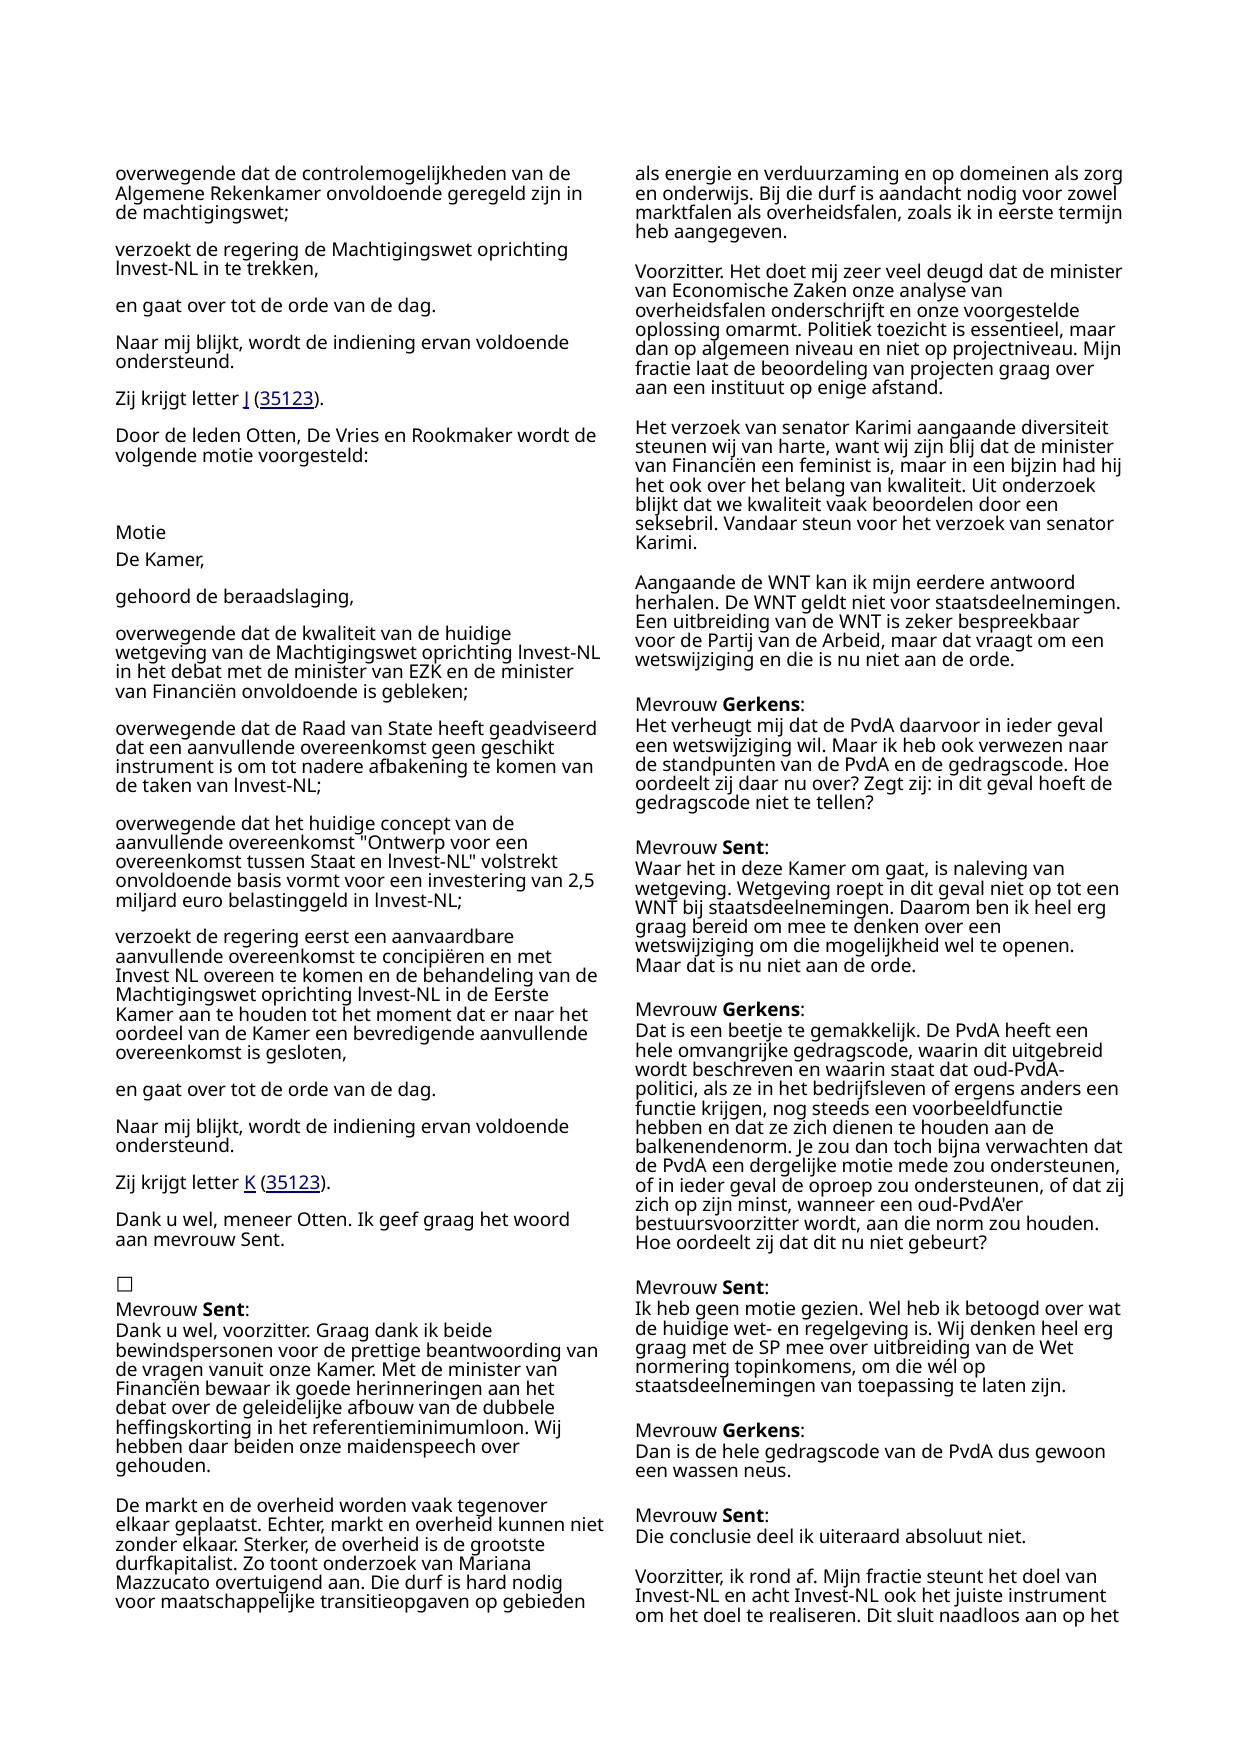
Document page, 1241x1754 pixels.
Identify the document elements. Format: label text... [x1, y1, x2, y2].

text als energie en verduurzaming en op domeinen als zorg en onderwijs. Bij die durf is aandacht nodig voor zowel marktfalen als overheidsfalen, zoals ik in eerste termijn heb aangegeven. [635, 165, 1125, 242]
text Voorzitter. Het doet mij zeer veel deugd dat de minister van Economische Zaken onze analyse van overheidsfalen onderschrijft en onze voorgestelde oplossing omarmt. Politiek toezicht is essentieel, maar dan op algemeen niveau en niet op projectniveau. Mijn fractie laat de beoordeling van projecten graag over aan een instituut op enige afstand. [635, 263, 1125, 398]
text Dank u wel, voorzitter. Graag dank ik beide bewindspersonen voor de prettige beantwoording van de vragen vanuit onze Kamer. Met de minister van Financiën bewaar ik goede herinneringen aan het debat over de geleidelijke afbouw van de dubbele heffingskorting in het referentieminimumloon. Wij hebben daar beiden onze maidenspeech over gehouden. [115, 1322, 605, 1476]
text Waar het in deze Kamer om gaat, is naleving van wetgeving. Wetgeving roept in dit geval niet op tot een WNT bij staatsdeelnemingen. Daarom ben ik heel erg graag bereid om mee te denken over een wetswijziging om die mogelijkheid wel te openen. Maar dat is nu niet aan de orde. [635, 860, 1125, 976]
text Motie [115, 519, 605, 545]
text overwegende dat de Raad van State heeft geadviseerd dat een aanvullende overeenkomst geen geschikt instrument is om tot nadere afbakening te komen van de taken van lnvest-NL; [115, 720, 605, 797]
text Mevrouw Gerkens: [635, 1417, 1125, 1443]
text overwegende dat het huidige concept van de aanvullende overeenkomst "Ontwerp voor een overeenkomst tussen Staat en lnvest-NL" volstrekt onvoldoende basis vormt voor een investering van 2,5 miljard euro belastinggeld in lnvest-NL; [115, 814, 605, 911]
text Naar mij blijkt, wordt de indiening ervan voldoende ondersteund. [115, 1118, 605, 1157]
text en gaat over tot de orde van de dag. [115, 1081, 605, 1100]
text ⬜ [115, 1271, 605, 1297]
text Zij krijgt letter J (35123). [115, 390, 605, 409]
text Aangaande de WNT kan ik mijn eerdere antwoord herhalen. De WNT geldt niet voor staatsdeelnemingen. Een uitbreiding van de WNT is zeker bespreekbaar voor de Partij van de Arbeid, maar dat vraagt om een wetswijziging en die is nu niet aan de orde. [635, 574, 1125, 671]
text Zij krijgt letter K (35123). [115, 1174, 605, 1194]
text Dank u wel, meneer Otten. Ik geef graag het woord aan mevrouw Sent. [115, 1211, 605, 1250]
text Mevrouw Sent: [635, 834, 1125, 860]
text en gaat over tot de orde van de dag. [115, 297, 605, 316]
text Mevrouw Sent: [115, 1297, 605, 1322]
text Voorzitter, ik rond af. Mijn fractie steunt het doel van Invest-NL en acht Invest-NL ook het juiste instrument om het doel te realiseren. Dit sluit naadloos aan op het [635, 1568, 1125, 1626]
text Dan is de hele gedragscode van de PvdA dus gewoon een wassen neus. [635, 1443, 1125, 1482]
text Door de leden Otten, De Vries en Rookmaker wordt de volgende motie voorgesteld: [115, 427, 605, 466]
text overwegende dat de kwaliteit van de huidige wetgeving van de Machtigingswet oprichting lnvest-NL in het debat met de minister van EZK en de minister van Financiën onvoldoende is gebleken; [115, 625, 605, 702]
text Ik heb geen motie gezien. Wel heb ik betoogd over wat de huidige wet- en regelgeving is. Wij denken heel erg graag met de SP mee over uitbreiding van de Wet normering topinkomens, om die wél op staatsdeelnemingen van toepassing te laten zijn. [635, 1300, 1125, 1397]
text Dat is een beetje te gemakkelijk. De PvdA heeft een hele omvangrijke gedragscode, waarin dit uitgebreid wordt beschreven en waarin staat dat oud-PvdA-politici, als ze in het bedrijfsleven of ergens anders een functie krijgen, nog steeds een voorbeeldfunctie hebben en dat ze zich dienen te houden aan de balkenendenorm. Je zou dan toch bijna verwachten dat de PvdA een dergelijke motie mede zou ondersteunen, of in ieder geval de oproep zou ondersteunen, of dat zij zich op zijn minst, wanneer een oud-PvdA'er bestuursvoorzitter wordt, aan die norm zou houden. Hoe oordeelt zij dat dit nu niet gebeurt? [635, 1022, 1125, 1254]
text Mevrouw Gerkens: [635, 692, 1125, 717]
text Het verheugt mij dat de PvdA daarvoor in ieder geval een wetswijziging wil. Maar ik heb ook verwezen naar de standpunten van de PvdA en de gedragscode. Hoe oordeelt zij daar nu over? Zegt zij: in dit geval hoeft de gedragscode niet te tellen? [635, 717, 1125, 814]
text Die conclusie deel ik uiteraard absoluut niet. [635, 1528, 1125, 1547]
text De markt en de overheid worden vaak tegenover elkaar geplaatst. Echter, markt en overheid kunnen niet zonder elkaar. Sterker, de overheid is de grootste durfkapitalist. Zo toont onderzoek van Mariana Mazzucato overtuigend aan. Die durf is hard nodig voor maatschappelijke transitieopgaven op gebieden [115, 1497, 605, 1613]
text Naar mij blijkt, wordt de indiening ervan voldoende ondersteund. [115, 334, 605, 373]
text overwegende dat de controlemogelijkheden van de Algemene Rekenkamer onvoldoende geregeld zijn in de machtigingswet; [115, 165, 605, 223]
text Mevrouw Gerkens: [635, 997, 1125, 1022]
text Mevrouw Sent: [635, 1274, 1125, 1300]
text De Kamer, [115, 551, 605, 570]
text Het verzoek van senator Karimi aangaande diversiteit steunen wij van harte, want wij zijn blij dat de minister van Financiën een feminist is, maar in een bijzin had hij het ook over het belang van kwaliteit. Uit onderzoek blijkt dat we kwaliteit vaak beoordelen door een seksebril. Vandaar steun voor het verzoek van senator Karimi. [635, 419, 1125, 554]
text Mevrouw Sent: [635, 1502, 1125, 1528]
text gehoord de beraadslaging, [115, 588, 605, 607]
text verzoekt de regering de Machtigingswet oprichting lnvest-NL in te trekken, [115, 241, 605, 279]
text verzoekt de regering eerst een aanvaardbare aanvullende overeenkomst te concipiëren en met Invest NL overeen te komen en de behandeling van de Machtigingswet oprichting lnvest-NL in de Eerste Kamer aan te houden tot het moment dat er naar het oordeel van de Kamer een bevredigende aanvullende overeenkomst is gesloten, [115, 928, 605, 1063]
